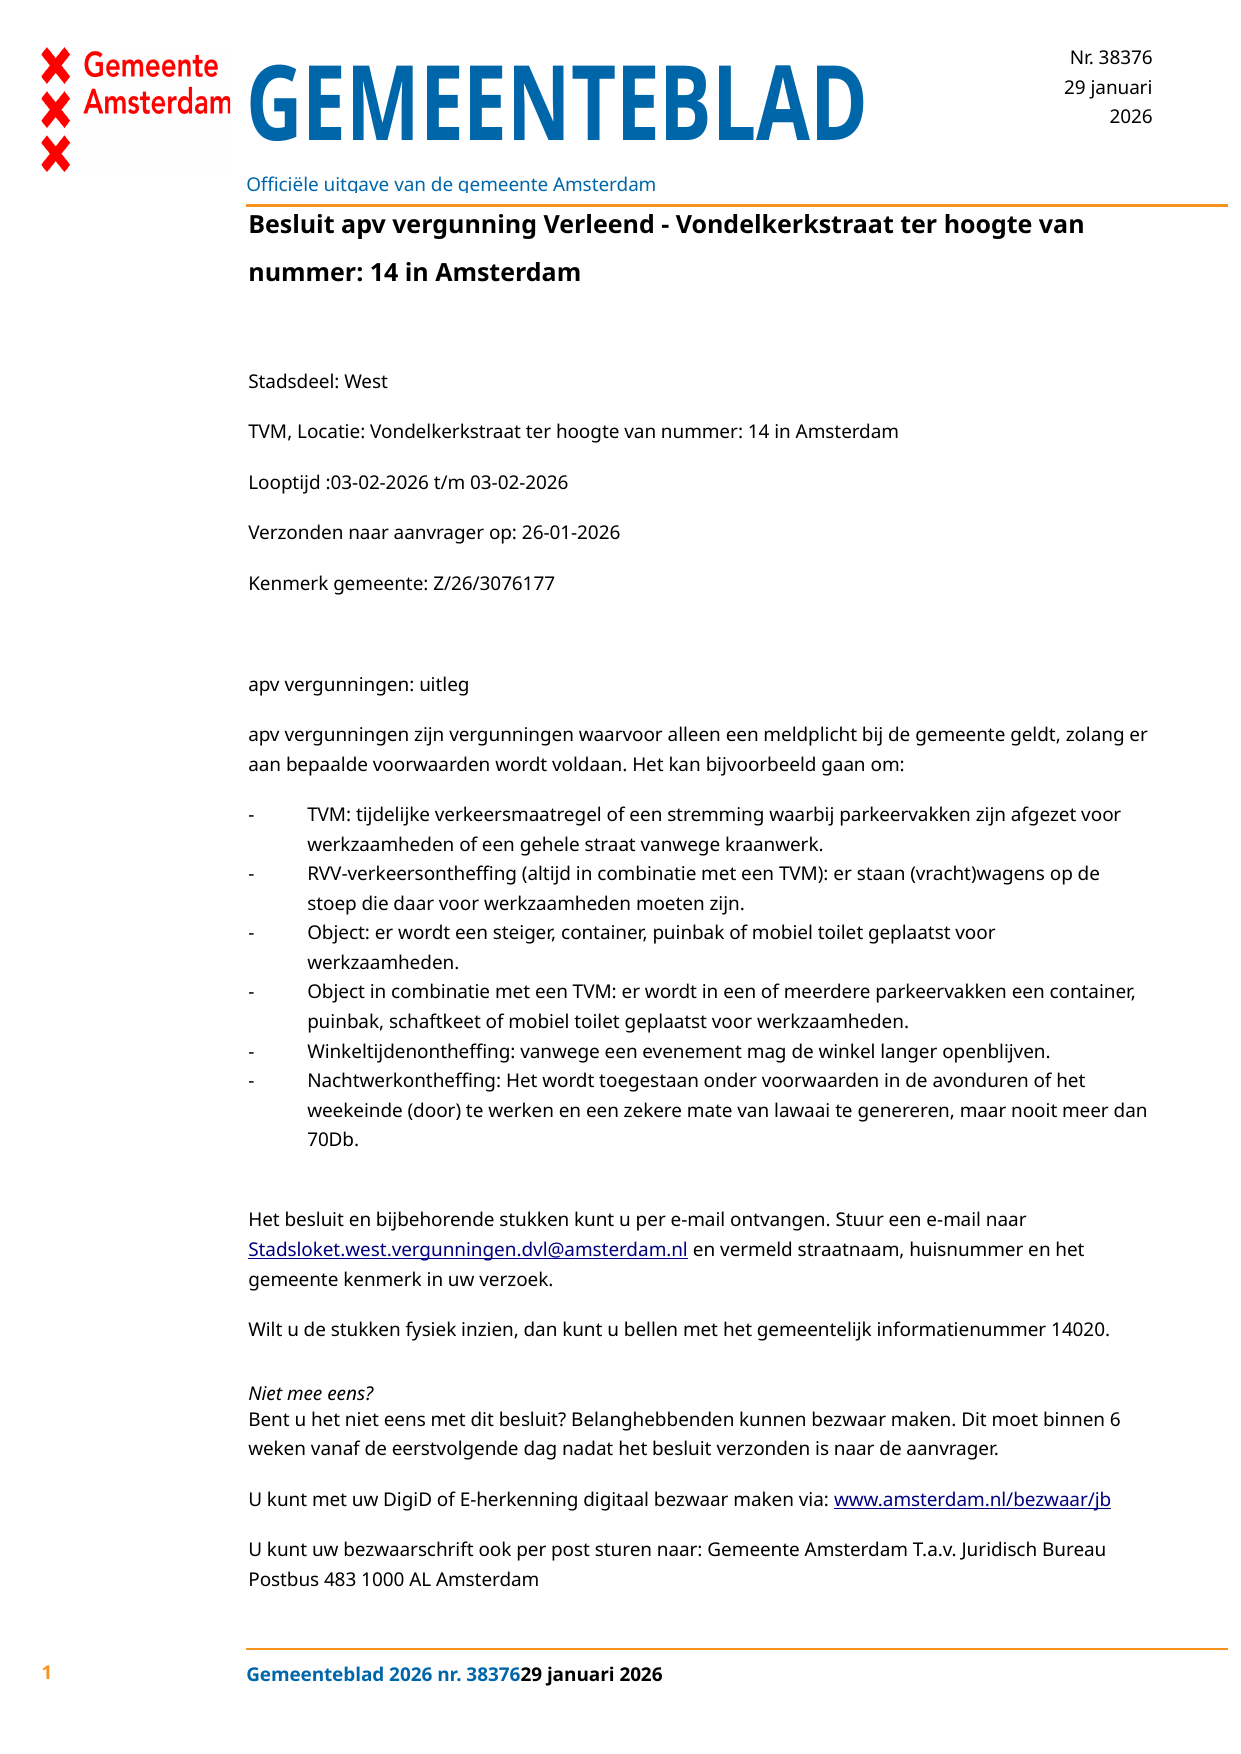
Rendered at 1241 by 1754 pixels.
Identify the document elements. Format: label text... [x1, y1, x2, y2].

text apv vergunningen: uitleg [248, 671, 1152, 697]
text apv vergunningen zijn vergunningen waarvoor alleen een meldplicht bij de gemeente geldt, zolang er aan bepaalde voorwaarden wordt voldaan. Het kan bijvoorbeeld gaan om: [248, 721, 1152, 777]
list Nachtwerkontheffing: Het wordt toegestaan onder voorwaarden in de avonduren of het weekeinde (door) te werken en een zekere mate van lawaai te genereren, maar nooit meer dan 70Db. [248, 1067, 1152, 1152]
text TVM, Locatie: Vondelkerkstraat ter hoogte van nummer: 14 in Amsterdam [248, 419, 1152, 444]
text Looptijd :03-02-2026 t/m 03-02-2026 [248, 469, 1152, 495]
text Verzonden naar aanvrager op: 26-01-2026 [248, 519, 1152, 545]
list RVV-verkeersontheffing (altijd in combinatie met een TVM): er staan (vracht)wagens op de stoep die daar voor werkzaamheden moeten zijn. [248, 860, 1152, 916]
text U kunt uw bezwaarschrift ook per post sturen naar: Gemeente Amsterdam T.a.v. Juridisch Bureau Postbus 483 1000 AL Amsterdam [248, 1536, 1152, 1592]
text U kunt met uw DigiD of E-herkenning digitaal bezwaar maken via: www.amsterdam.nl/bezwaar/jb [248, 1486, 1152, 1512]
list Object in combinatie met een TVM: er wordt in een of meerdere parkeervakken een container, puinbak, schaftkeet of mobiel toilet geplaatst voor werkzaamheden. [248, 979, 1152, 1034]
text Stadsdeel: West [248, 368, 1152, 394]
text Wilt u de stukken fysiek inzien, dan kunt u bellen met het gemeentelijk informatienummer 14020. [248, 1316, 1152, 1342]
list TVM: tijdelijke verkeersmaatregel of een stremming waarbij parkeervakken zijn afgezet voor werkzaamheden of een gehele straat vanwege kraanwerk. [248, 801, 1152, 857]
picture [41, 47, 231, 172]
text Kenmerk gemeente: Z/26/3076177 [248, 570, 1152, 596]
list Object: er wordt een steiger, container, puinbak of mobiel toilet geplaatst voor werkzaamheden. [248, 919, 1152, 975]
list Winkeltijdenontheffing: vanwege een evenement mag de winkel langer openblijven. [248, 1038, 1152, 1064]
text Het besluit en bijbehorende stukken kunt u per e-mail ontvangen. Stuur een e-mail naar Stadsloket.west.vergunningen.dvl@amsterdam.nl en vermeld straatnaam, huisnummer en het gemeente kenmerk in uw verzoek. [248, 1207, 1152, 1292]
text Bent u het niet eens met dit besluit? Belanghebbenden kunnen bezwaar maken. Dit moet binnen 6 weken vanaf de eerstvolgende dag nadat het besluit verzonden is naar de aanvrager. [248, 1406, 1152, 1461]
text Niet mee eens? [248, 1380, 1152, 1406]
text Besluit apv vergunning Verleend - Vondelkerkstraat ter hoogte van nummer: 14 in Amsterdam [248, 207, 1152, 288]
